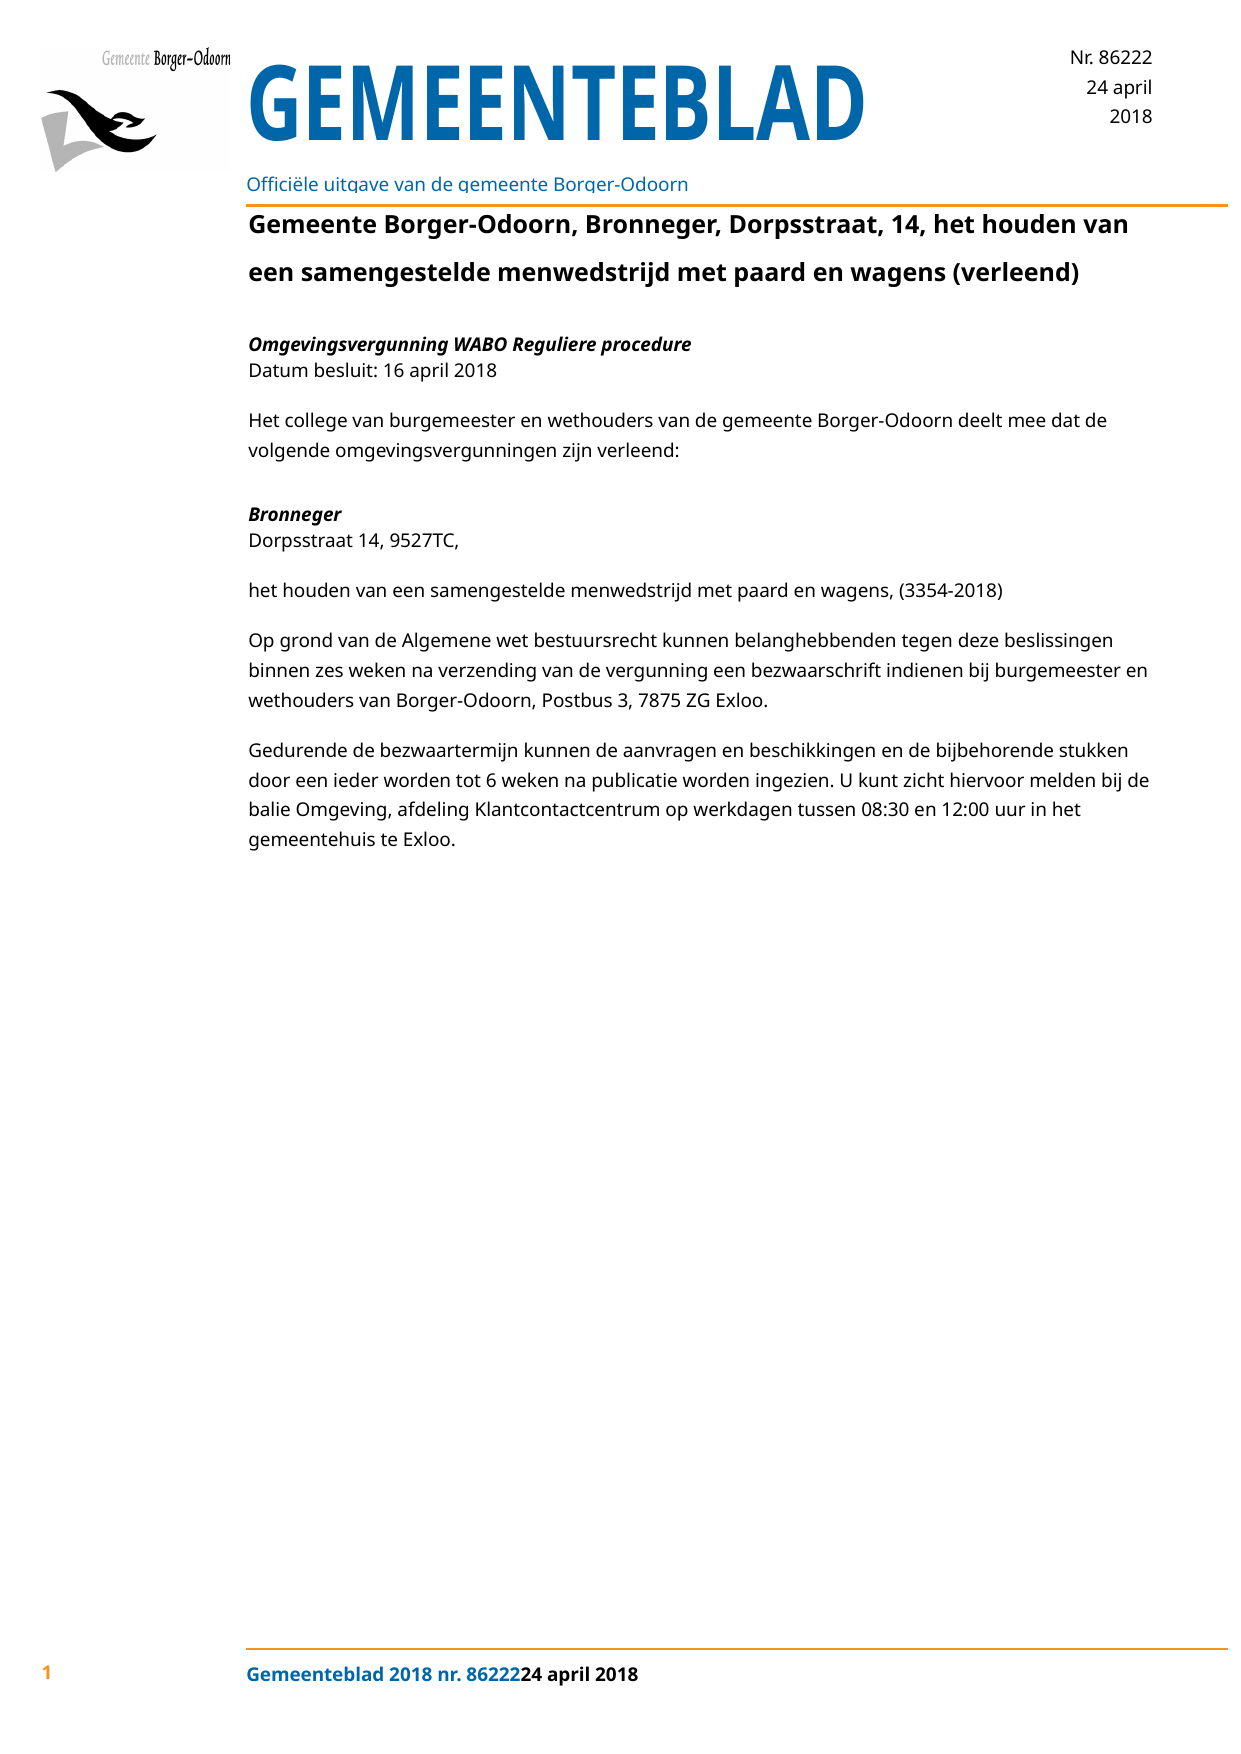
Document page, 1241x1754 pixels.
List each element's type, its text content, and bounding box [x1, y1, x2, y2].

text Dorpsstraat 14, 9527TC, [248, 527, 1152, 553]
text Gedurende de bezwaartermijn kunnen de aanvragen en beschikkingen en de bijbehorende stukken door een ieder worden tot 6 weken na publicatie worden ingezien. U kunt zicht hiervoor melden bij de balie Omgeving, afdeling Klantcontactcentrum op werkdagen tussen 08:30 en 12:00 uur in het gemeentehuis te Exloo. [248, 737, 1152, 852]
text Op grond van de Algemene wet bestuursrecht kunnen belanghebbenden tegen deze beslissingen binnen zes weken na verzending van de vergunning een bezwaarschrift indienen bij burgemeester en wethouders van Borger-Odoorn, Postbus 3, 7875 ZG Exloo. [248, 628, 1152, 713]
text het houden van een samengestelde menwedstrijd met paard en wagens, (3354-2018) [248, 577, 1152, 603]
text Bronneger [248, 501, 1152, 527]
text Gemeente Borger-Odoorn, Bronneger, Dorpsstraat, 14, het houden van een samengestelde menwedstrijd met paard en wagens (verleend) [248, 207, 1152, 288]
text Het college van burgemeester en wethouders van de gemeente Borger-Odoorn deelt mee dat de volgende omgevingsvergunningen zijn verleend: [248, 408, 1152, 463]
picture [41, 47, 231, 172]
text Omgevingsvergunning WABO Reguliere procedure [248, 331, 1152, 357]
text Datum besluit: 16 april 2018 [248, 357, 1152, 383]
